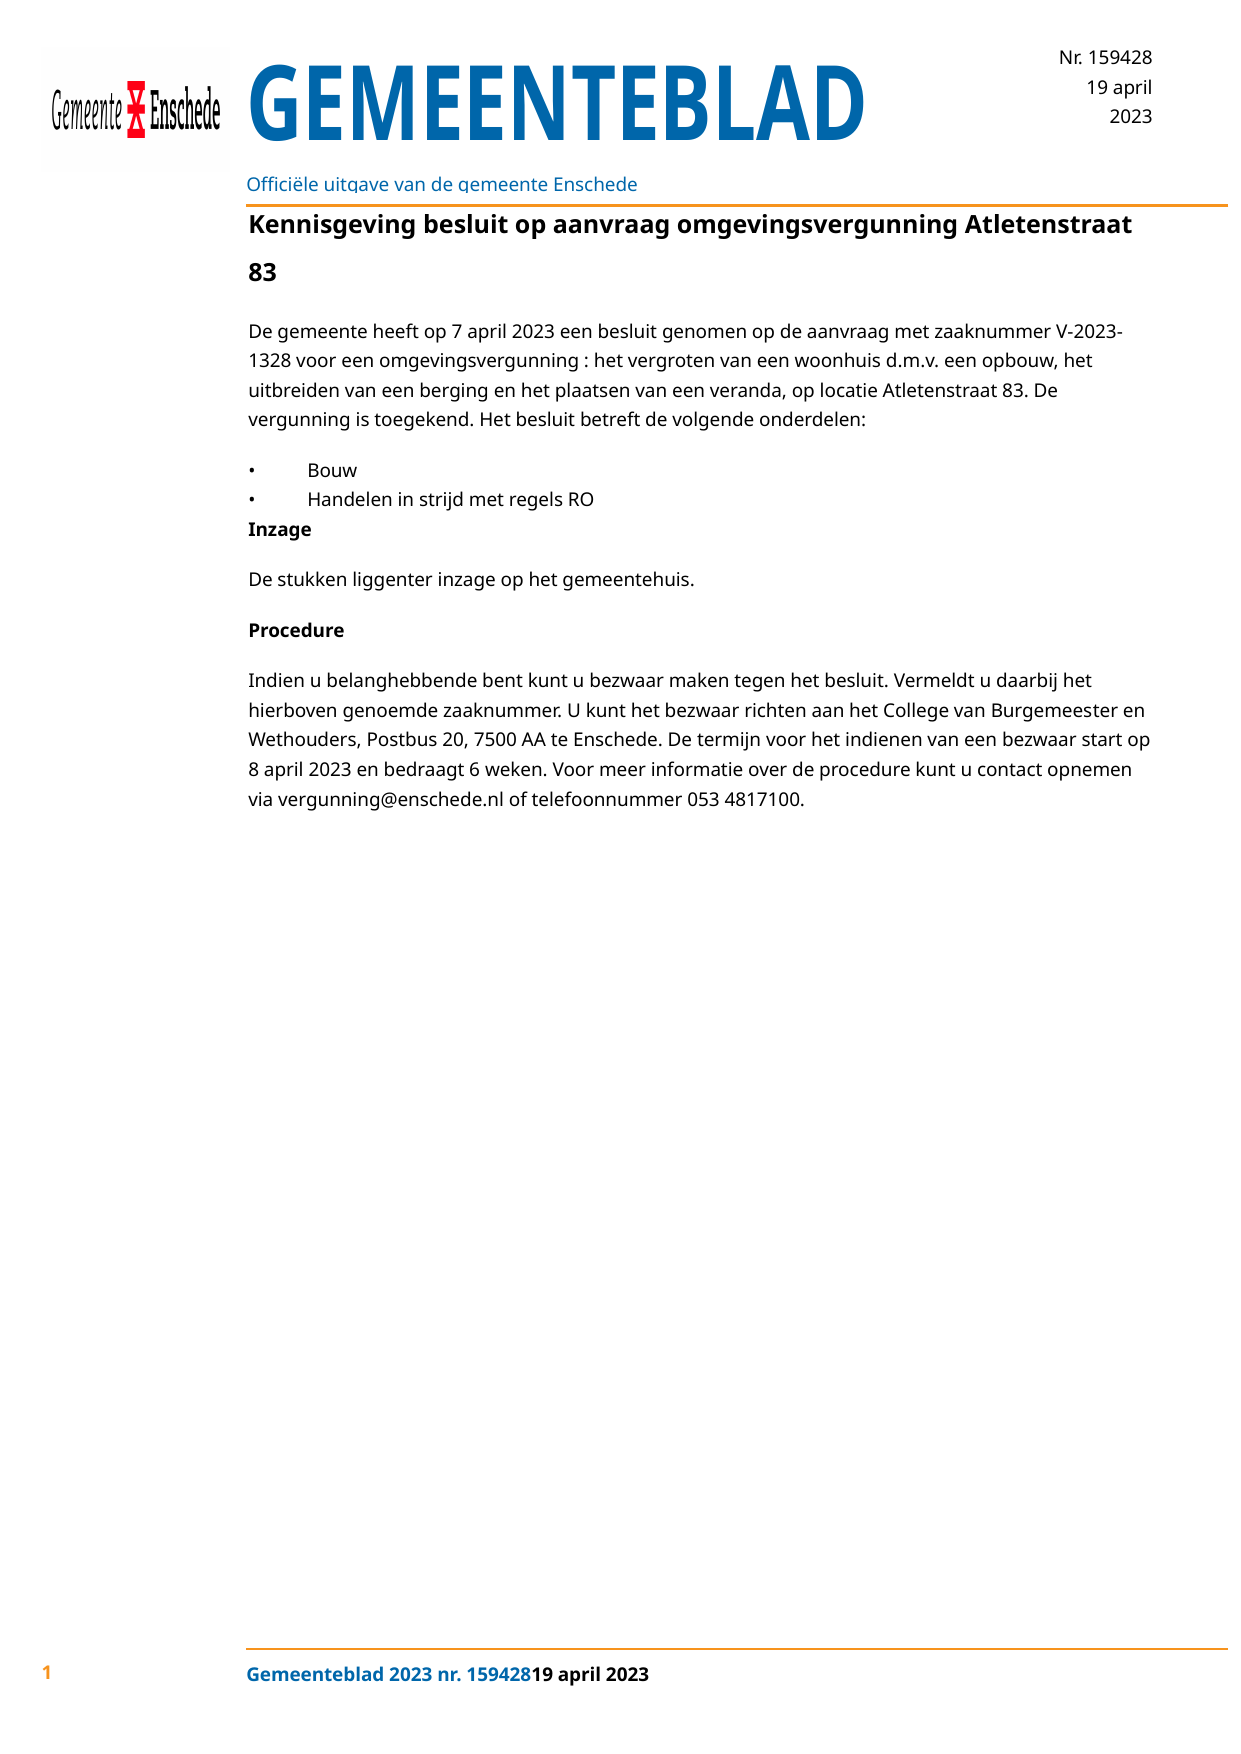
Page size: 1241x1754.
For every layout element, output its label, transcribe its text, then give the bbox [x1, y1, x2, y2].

text Procedure [248, 617, 1152, 643]
text Indien u belanghebbende bent kunt u bezwaar maken tegen het besluit. Vermeldt u daarbij het hierboven genoemde zaaknummer. U kunt het bezwaar richten aan het College van Burgemees­ter en Wethouders, Postbus 20, 7500 AA te Enschede. De termijn voor het indienen van een bezwaar start op 8 april 2023 en bedraagt 6 weken. Voor meer informatie over de procedure kunt u contact opnemen via vergunning@enschede.nl of telefoonnummer 053 4817100. [248, 667, 1152, 812]
picture [41, 47, 231, 172]
text Inzage [248, 516, 1152, 542]
list Bouw [248, 457, 1152, 483]
text De stukken liggenter inzage op het gemeentehuis. [248, 567, 1152, 592]
text Kennisgeving besluit op aanvraag omgevingsvergunning Atletenstraat 83 [248, 207, 1152, 288]
list Handelen in strijd met regels RO [248, 487, 1152, 512]
text De gemeente heeft op 7 april 2023 een besluit genomen op de aanvraag met zaaknummer V-2023-1328 voor een omgevingsvergunning : het vergroten van een woonhuis d.m.v. een opbouw, het uitbreiden van een berging en het plaatsen van een veranda, op locatie Atletenstraat 83. De vergunning is toegekend. Het besluit betreft de volgende onderdelen: [248, 318, 1152, 432]
